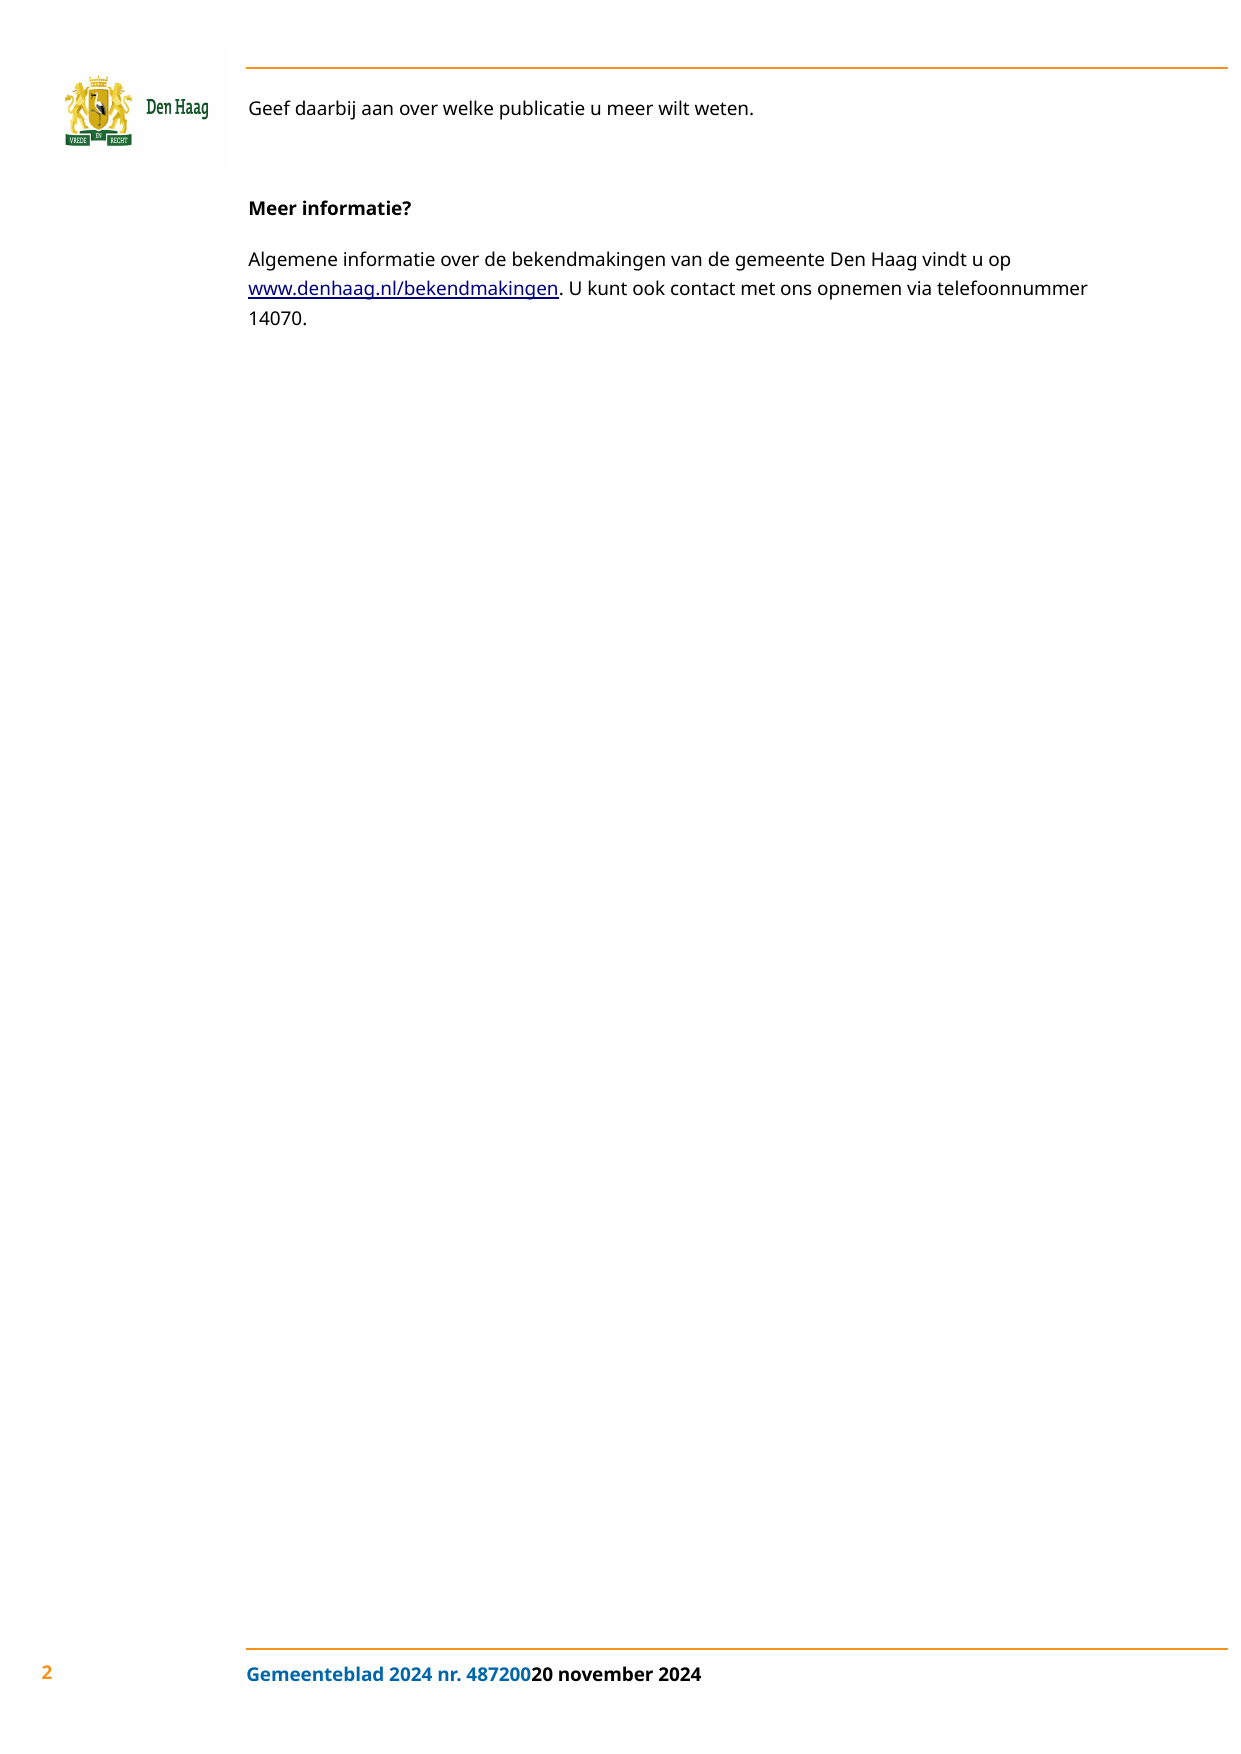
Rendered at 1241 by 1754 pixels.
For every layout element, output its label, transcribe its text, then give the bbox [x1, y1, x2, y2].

text Meer informatie? [248, 196, 1152, 221]
text Geef daarbij aan over welke publicatie u meer wilt weten. [248, 95, 1152, 121]
picture [41, 47, 231, 172]
text Algemene informatie over de bekendmakingen van de gemeente Den Haag vindt u op www.denhaag.nl/bekendmakingen. U kunt ook contact met ons opnemen via telefoonnummer 14070. [248, 246, 1152, 331]
